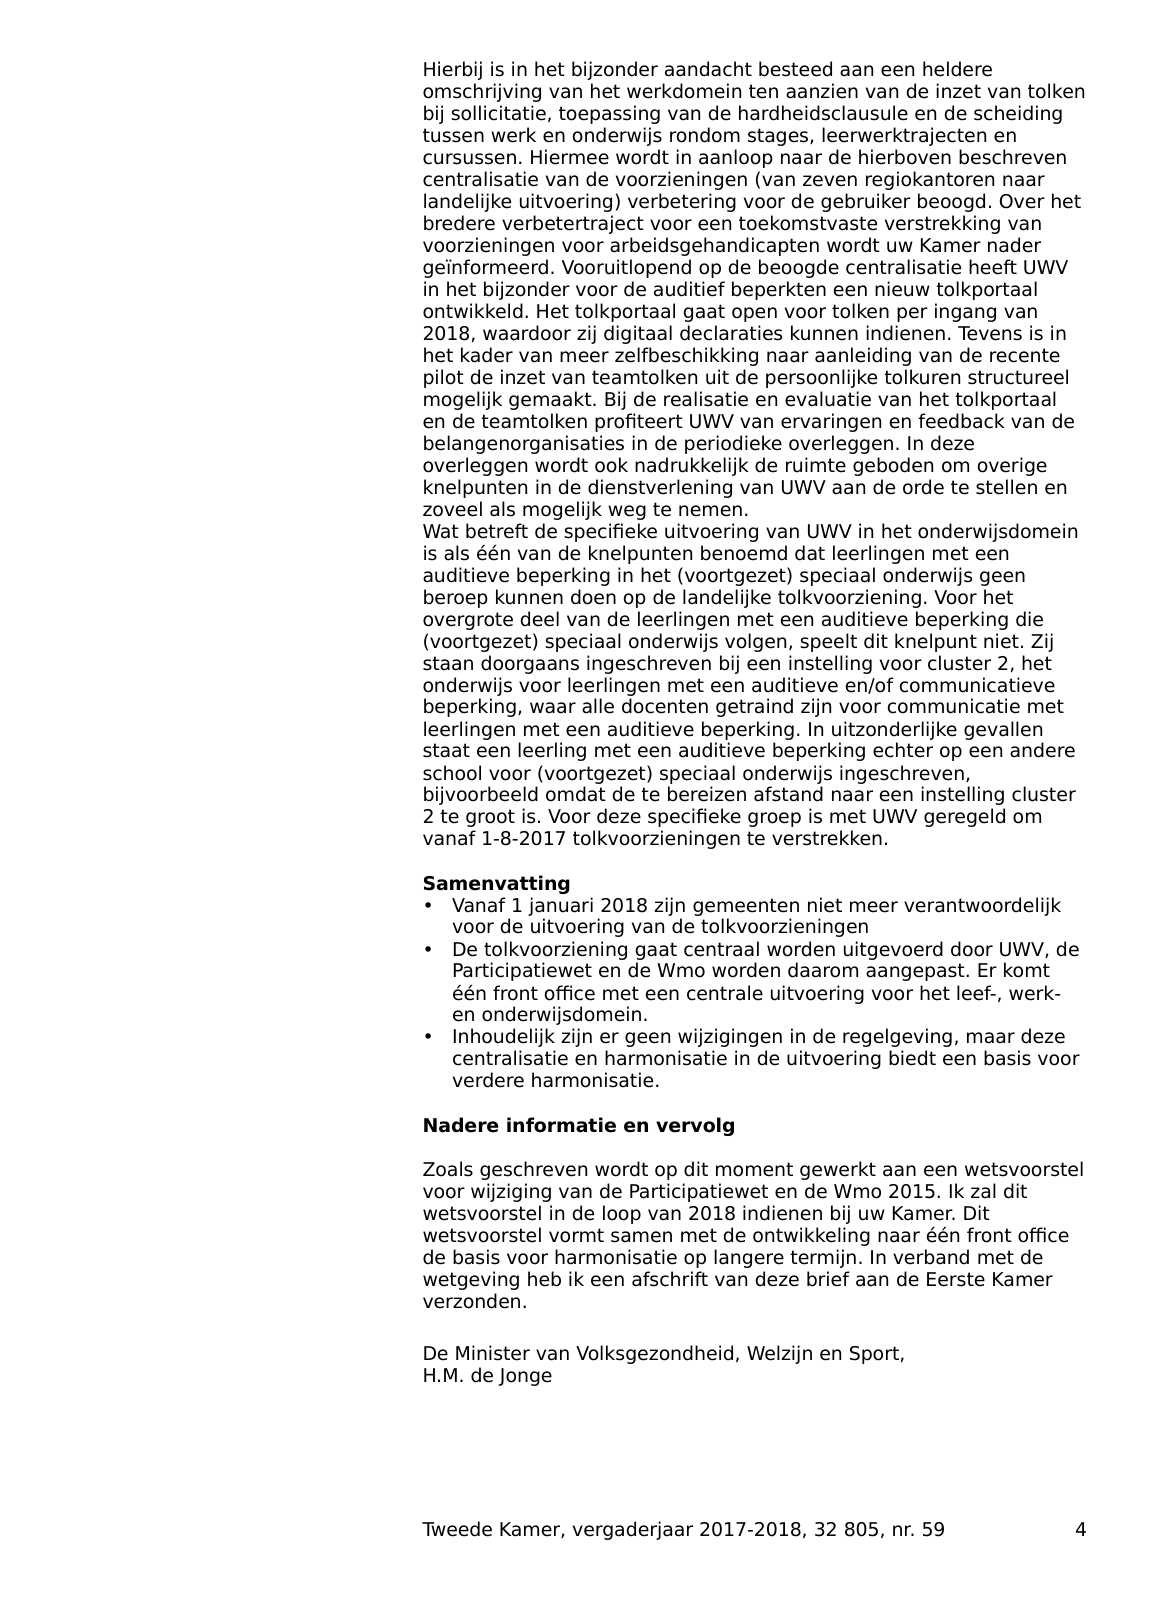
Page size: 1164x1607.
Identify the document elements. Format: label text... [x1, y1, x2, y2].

subtitle Nadere informatie en vervolg [422, 1114, 1087, 1136]
text • Inhoudelijk zijn er geen wijzigingen in de regelgeving, maar deze centralisatie en harmonisatie in de uitvoering biedt een basis voor verdere harmonisatie. [422, 1026, 1087, 1092]
text Hierbij is in het bijzonder aandacht besteed aan een heldere omschrijving van het werkdomein ten aanzien van de inzet van tolken bij sollicitatie, toepassing van de hardheidsclausule en de scheiding tussen werk en onderwijs rondom stages, leerwerktrajecten en cursussen. Hiermee wordt in aanloop naar de hierboven beschreven centralisatie van de voorzieningen (van zeven regiokantoren naar landelijke uitvoering) verbetering voor de gebruiker beoogd. Over het bredere verbetertraject voor een toekomstvaste verstrekking van voorzieningen voor arbeidsgehandicapten wordt uw Kamer nader geïnformeerd. Vooruitlopend op de beoogde centralisatie heeft UWV in het bijzonder voor de auditief beperkten een nieuw tolkportaal ontwikkeld. Het tolkportaal gaat open voor tolken per ingang van 2018, waardoor zij digitaal declaraties kunnen indienen. Tevens is in het kader van meer zelfbeschikking naar aanleiding van de recente pilot de inzet van teamtolken uit de persoonlijke tolkuren structureel mogelijk gemaakt. Bij de realisatie en evaluatie van het tolkportaal en de teamtolken profiteert UWV van ervaringen en feedback van de belangenorganisaties in de periodieke overleggen. In deze overleggen wordt ook nadrukkelijk de ruimte geboden om overige knelpunten in de dienstverlening van UWV aan de orde te stellen en zoveel als mogelijk weg te nemen. [422, 59, 1087, 521]
text Wat betreft de specifieke uitvoering van UWV in het onderwijsdomein is als één van de knelpunten benoemd dat leerlingen met een auditieve beperking in het (voortgezet) speciaal onderwijs geen beroep kunnen doen op de landelijke tolkvoorziening. Voor het overgrote deel van de leerlingen met een auditieve beperking die (voortgezet) speciaal onderwijs volgen, speelt dit knelpunt niet. Zij staan doorgaans ingeschreven bij een instelling voor cluster 2, het onderwijs voor leerlingen met een auditieve en/of communicatieve beperking, waar alle docenten getraind zijn voor communicatie met leerlingen met een auditieve beperking. In uitzonderlijke gevallen staat een leerling met een auditieve beperking echter op een andere school voor (voortgezet) speciaal onderwijs ingeschreven, bijvoorbeeld omdat de te bereizen afstand naar een instelling cluster 2 te groot is. Voor deze specifieke groep is met UWV geregeld om vanaf 1-8-2017 tolkvoorzieningen te verstrekken. [422, 521, 1087, 850]
text • Vanaf 1 januari 2018 zijn gemeenten niet meer verantwoordelijk voor de uitvoering van de tolkvoorzieningen [422, 894, 1087, 938]
subtitle Samenvatting [422, 872, 1087, 894]
text De Minister van Volksgezondheid, Welzijn en Sport, H.M. de Jonge [422, 1342, 1087, 1386]
text Zoals geschreven wordt op dit moment gewerkt aan een wetsvoorstel voor wijziging van de Participatiewet en de Wmo 2015. Ik zal dit wetsvoorstel in de loop van 2018 indienen bij uw Kamer. Dit wetsvoorstel vormt samen met de ontwikkeling naar één front office de basis voor harmonisatie op langere termijn. In verband met de wetgeving heb ik een afschrift van deze brief aan de Eerste Kamer verzonden. [422, 1159, 1087, 1312]
text • De tolkvoorziening gaat centraal worden uitgevoerd door UWV, de Participatiewet en de Wmo worden daarom aangepast. Er komt één front office met een centrale uitvoering voor het leef-, werk- en onderwijsdomein. [422, 938, 1087, 1026]
